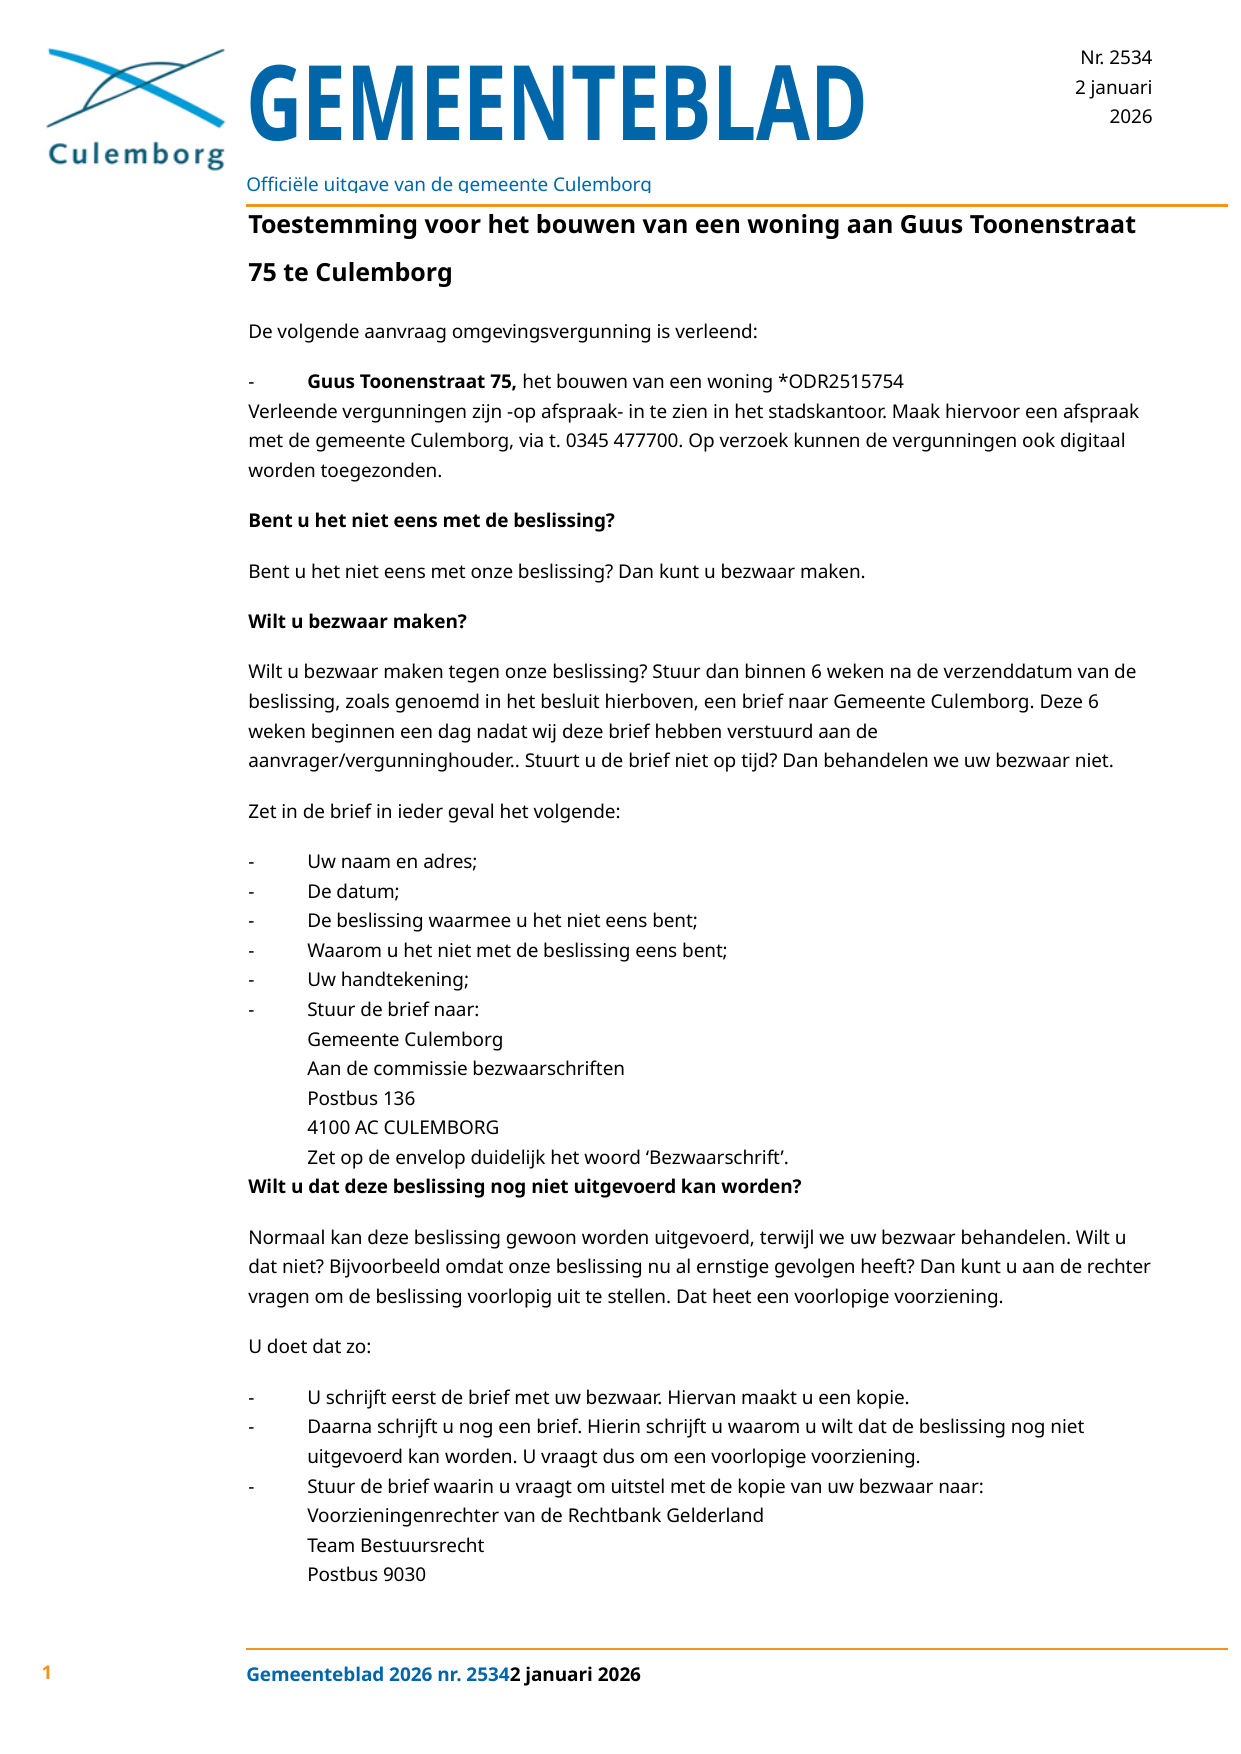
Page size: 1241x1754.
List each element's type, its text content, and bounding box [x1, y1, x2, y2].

text Wilt u dat deze beslissing nog niet uitgevoerd kan worden? [248, 1174, 1152, 1199]
list De beslissing waarmee u het niet eens bent; [248, 907, 1152, 933]
list Aan de commissie bezwaarschriften [248, 1055, 1152, 1081]
list Uw naam en adres; [248, 848, 1152, 874]
text Wilt u bezwaar maken tegen onze beslissing? Stuur dan binnen 6 weken na de verzenddatum van de beslissing, zoals genoemd in het besluit hierboven, een brief naar Gemeente Culemborg. Deze 6 weken beginnen een dag nadat wij deze brief hebben verstuurd aan de aanvrager/vergunninghouder.. Stuurt u de brief niet op tijd? Dan behandelen we uw bezwaar niet. [248, 659, 1152, 773]
list 4100 AC CULEMBORG [248, 1114, 1152, 1140]
list Stuur de brief waarin u vraagt om uitstel met de kopie van uw bezwaar naar: [248, 1473, 1152, 1499]
list U schrijft eerst de brief met uw bezwaar. Hiervan maakt u een kopie. [248, 1384, 1152, 1410]
text De volgende aanvraag omgevingsvergunning is verleend: [248, 318, 1152, 344]
text U doet dat zo: [248, 1334, 1152, 1359]
list De datum; [248, 878, 1152, 904]
list Uw handtekening; [248, 967, 1152, 992]
text Verleende vergunningen zijn -op afspraak- in te zien in het stadskantoor. Maak hiervoor een afspraak met de gemeente Culemborg, via t. 0345 477700. Op verzoek kunnen de vergunningen ook digitaal worden toegezonden. [248, 398, 1152, 483]
list Team Bestuursrecht [248, 1532, 1152, 1558]
list Zet op de envelop duidelijk het woord ‘Bezwaarschrift’. [248, 1144, 1152, 1170]
text Wilt u bezwaar maken? [248, 608, 1152, 634]
list Voorzieningenrechter van de Rechtbank Gelderland [248, 1502, 1152, 1528]
list Stuur de brief naar: [248, 996, 1152, 1022]
picture [41, 47, 231, 172]
list Gemeente Culemborg [248, 1026, 1152, 1052]
text Normaal kan deze beslissing gewoon worden uitgevoerd, terwijl we uw bezwaar behandelen. Wilt u dat niet? Bijvoorbeeld omdat onze beslissing nu al ernstige gevolgen heeft? Dan kunt u aan de rechter vragen om de beslissing voorlopig uit te stellen. Dat heet een voorlopige voorziening. [248, 1224, 1152, 1309]
list Waarom u het niet met de beslissing eens bent; [248, 937, 1152, 963]
text Bent u het niet eens met onze beslissing? Dan kunt u bezwaar maken. [248, 558, 1152, 584]
list Daarna schrijft u nog een brief. Hierin schrijft u waarom u wilt dat de beslissing nog niet uitgevoerd kan worden. U vraagt dus om een voorlopige voorziening. [248, 1414, 1152, 1469]
text Zet in de brief in ieder geval het volgende: [248, 798, 1152, 824]
text Toestemming voor het bouwen van een woning aan Guus Toonenstraat 75 te Culemborg [248, 207, 1152, 288]
text Bent u het niet eens met de beslissing? [248, 507, 1152, 533]
list Guus Toonenstraat 75, het bouwen van een woning *ODR2515754 [248, 368, 1152, 394]
list Postbus 136 [248, 1085, 1152, 1111]
list Postbus 9030 [248, 1562, 1152, 1587]
